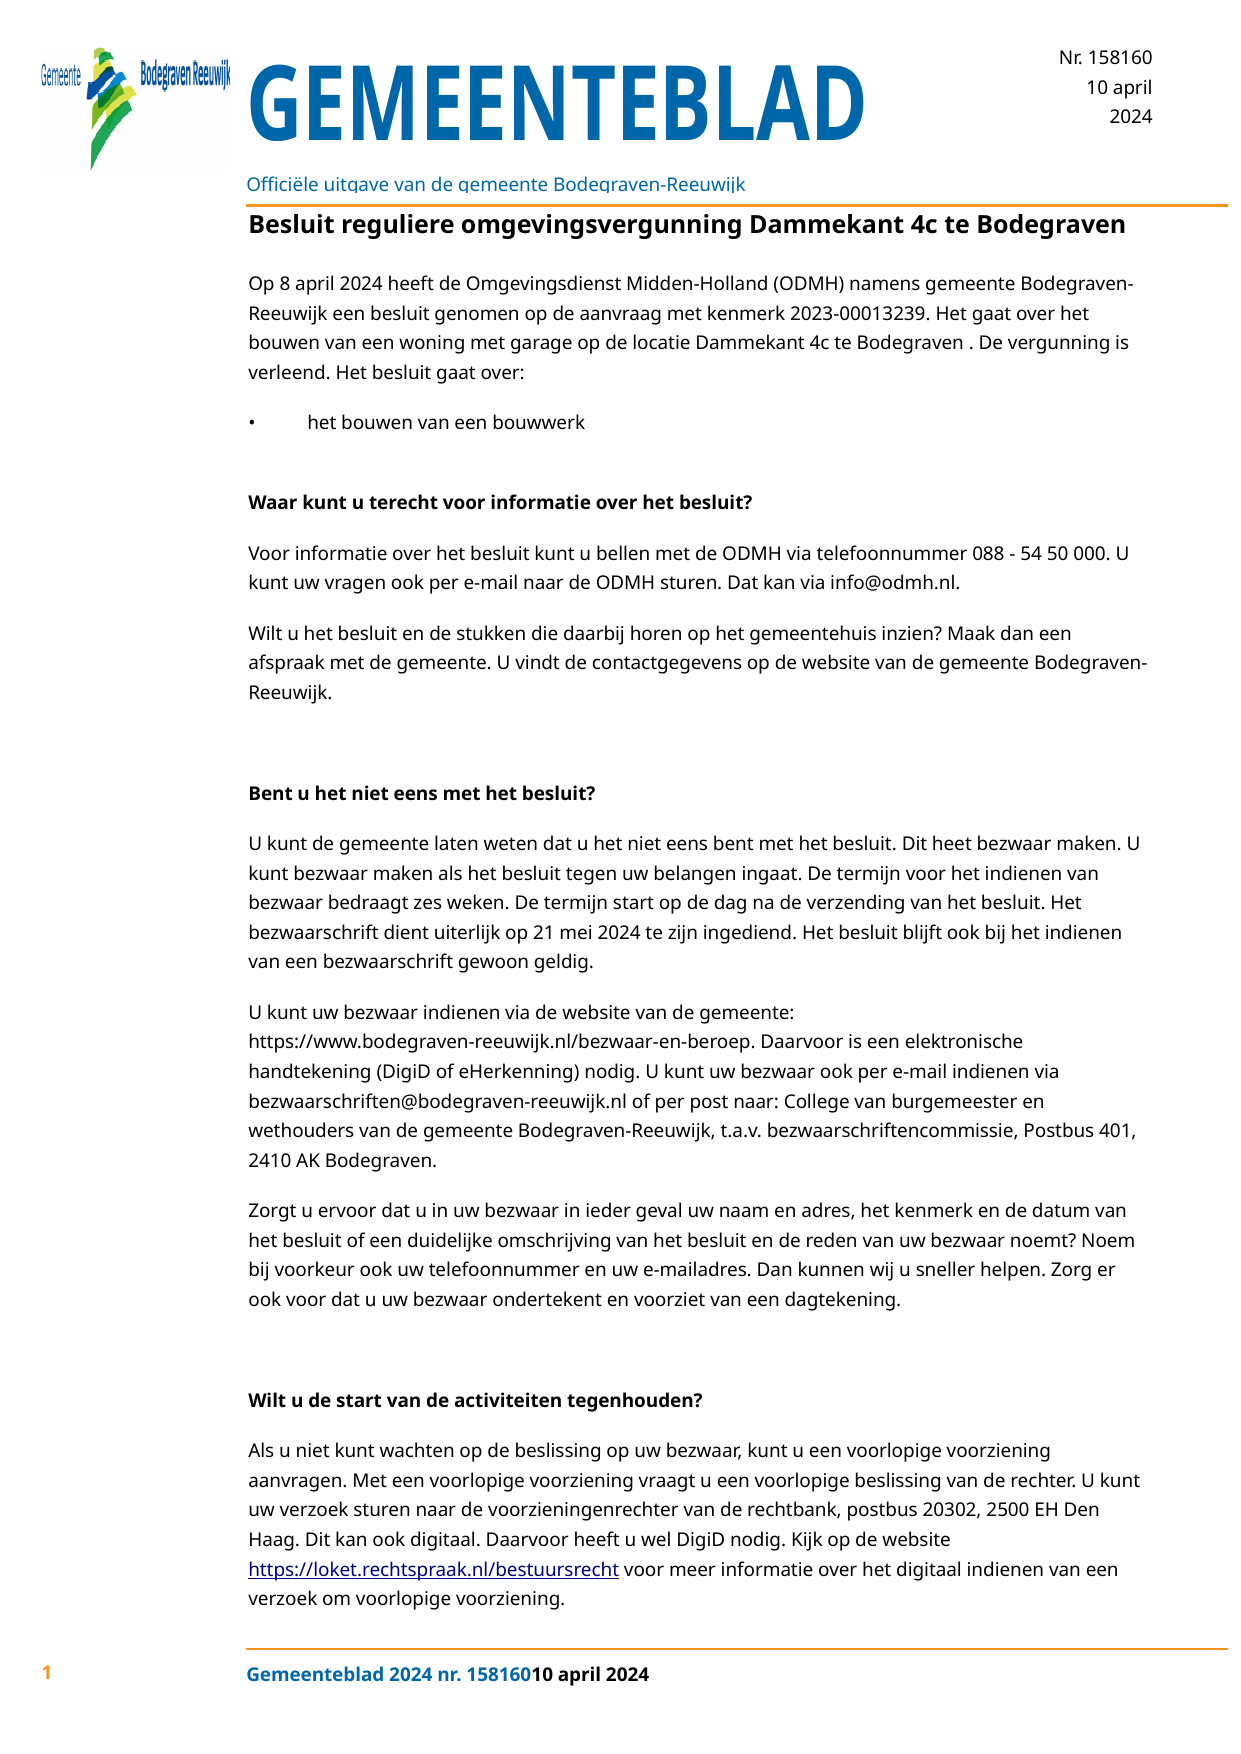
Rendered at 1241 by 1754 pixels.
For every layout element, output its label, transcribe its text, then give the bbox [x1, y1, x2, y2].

text Wilt u het besluit en de stukken die daarbij horen op het gemeentehuis inzien? Maak dan een afspraak met de gemeente. U vindt de contactgegevens op de website van de gemeente Bodegraven-Reeuwijk. [248, 620, 1152, 705]
text Bent u het niet eens met het besluit? [248, 780, 1152, 806]
text Zorgt u ervoor dat u in uw bezwaar in ieder geval uw naam en adres, het kenmerk en de datum van het besluit of een duidelijke omschrijving van het besluit en de reden van uw bezwaar noemt? Noem bij voorkeur ook uw telefoonnummer en uw e-mailadres. Dan kunnen wij u sneller helpen. Zorg er ook voor dat u uw bezwaar ondertekent en voorziet van een dagtekening. [248, 1197, 1152, 1312]
text Besluit reguliere omgevingsvergunning Dammekant 4c te Bodegraven [248, 207, 1152, 241]
picture [41, 47, 231, 172]
text Waar kunt u terecht voor informatie over het besluit? [248, 489, 1152, 515]
text Als u niet kunt wachten op de beslissing op uw bezwaar, kunt u een voorlopige voorziening aanvragen. Met een voorlopige voorziening vraagt u een voorlopige beslissing van de rechter. U kunt uw verzoek sturen naar de voorzieningenrechter van de rechtbank, postbus 20302, 2500 EH Den Haag. Dit kan ook digitaal. Daarvoor heeft u wel DigiD nodig. Kijk op de website https://loket.rechtspraak.nl/bestuursrecht voor meer informatie over het digitaal indienen van een verzoek om voorlopige voorziening. [248, 1437, 1152, 1611]
text Wilt u de start van de activiteiten tegenhouden? [248, 1387, 1152, 1413]
text U kunt de gemeente laten weten dat u het niet eens bent met het besluit. Dit heet bezwaar maken. U kunt bezwaar maken als het besluit tegen uw belangen ingaat. De termijn voor het indienen van bezwaar bedraagt zes weken. De termijn start op de dag na de verzending van het besluit. Het bezwaarschrift dient uiterlijk op 21 mei 2024 te zijn ingediend. Het besluit blijft ook bij het indienen van een bezwaarschrift gewoon geldig. [248, 830, 1152, 974]
text U kunt uw bezwaar indienen via de website van de gemeente: https://www.bodegraven-reeuwijk.nl/bezwaar-en-beroep. Daarvoor is een elektronische handtekening (DigiD of eHerkenning) nodig. U kunt uw bezwaar ook per e-mail indienen via bezwaarschriften@bodegraven-reeuwijk.nl of per post naar: College van burgemeester en wethouders van de gemeente Bodegraven-Reeuwijk, t.a.v. bezwaarschriftencommissie, Postbus 401, 2410 AK Bodegraven. [248, 999, 1152, 1173]
list het bouwen van een bouwwerk [248, 409, 1152, 435]
text Op 8 april 2024 heeft de Omgevingsdienst Midden-Holland (ODMH) namens gemeente Bodegraven-Reeuwijk een besluit genomen op de aanvraag met kenmerk 2023-00013239. Het gaat over het bouwen van een woning met garage op de locatie Dammekant 4c te Bodegraven . De vergunning is verleend. Het besluit gaat over: [248, 270, 1152, 385]
text Voor informatie over het besluit kunt u bellen met de ODMH via telefoonnummer 088 - 54 50 000. U kunt uw vragen ook per e-mail naar de ODMH sturen. Dat kan via info@odmh.nl. [248, 540, 1152, 595]
